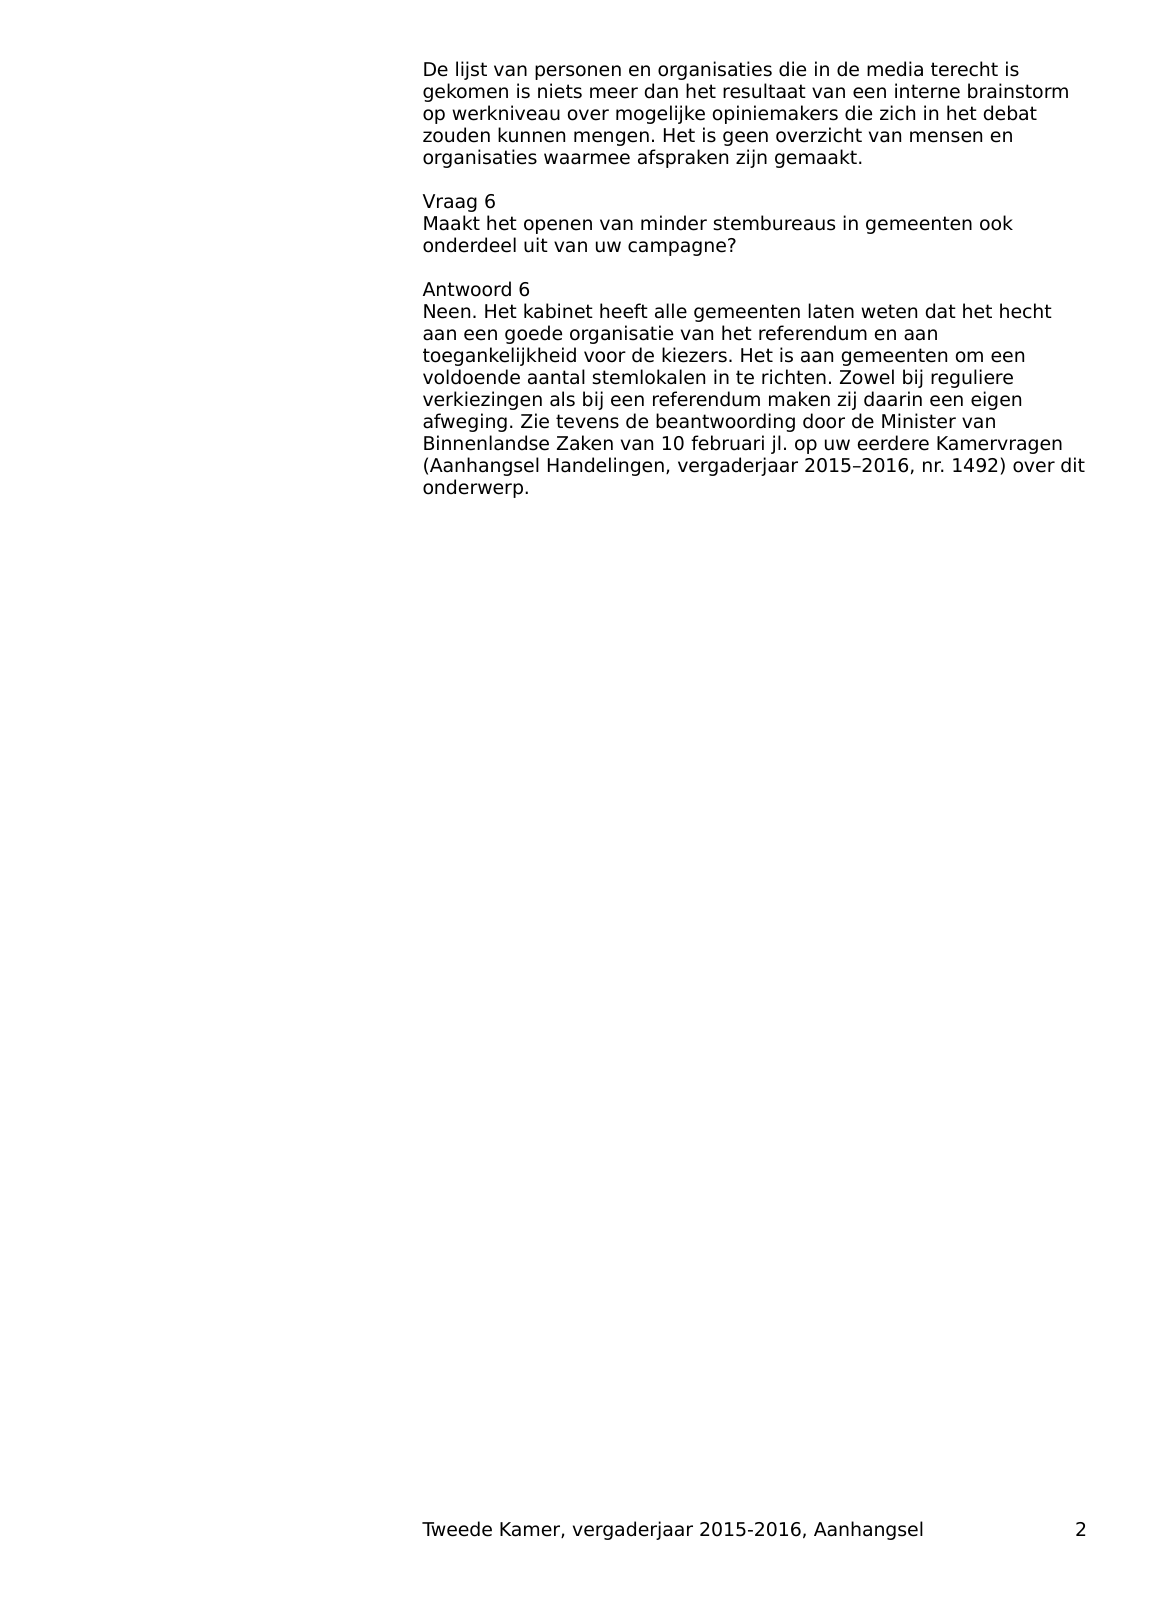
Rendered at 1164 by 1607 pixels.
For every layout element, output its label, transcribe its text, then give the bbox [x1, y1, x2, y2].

text Neen. Het kabinet heeft alle gemeenten laten weten dat het hecht aan een goede organisatie van het referendum en aan toegankelijkheid voor de kiezers. Het is aan gemeenten om een voldoende aantal stemlokalen in te richten. Zowel bij reguliere verkiezingen als bij een referendum maken zij daarin een eigen afweging. Zie tevens de beantwoording door de Minister van Binnenlandse Zaken van 10 februari jl. op uw eerdere Kamervragen (Aanhangsel Handelingen, vergaderjaar 2015–2016, nr. 1492) over dit onderwerp. [422, 301, 1087, 499]
text De lijst van personen en organisaties die in de media terecht is gekomen is niets meer dan het resultaat van een interne brainstorm op werkniveau over mogelijke opiniemakers die zich in het debat zouden kunnen mengen. Het is geen overzicht van mensen en organisaties waarmee afspraken zijn gemaakt. [422, 59, 1087, 169]
text Vraag 6 [422, 191, 1087, 213]
text Antwoord 6 [422, 279, 1087, 301]
text Maakt het openen van minder stembureaus in gemeenten ook onderdeel uit van uw campagne? [422, 213, 1087, 257]
